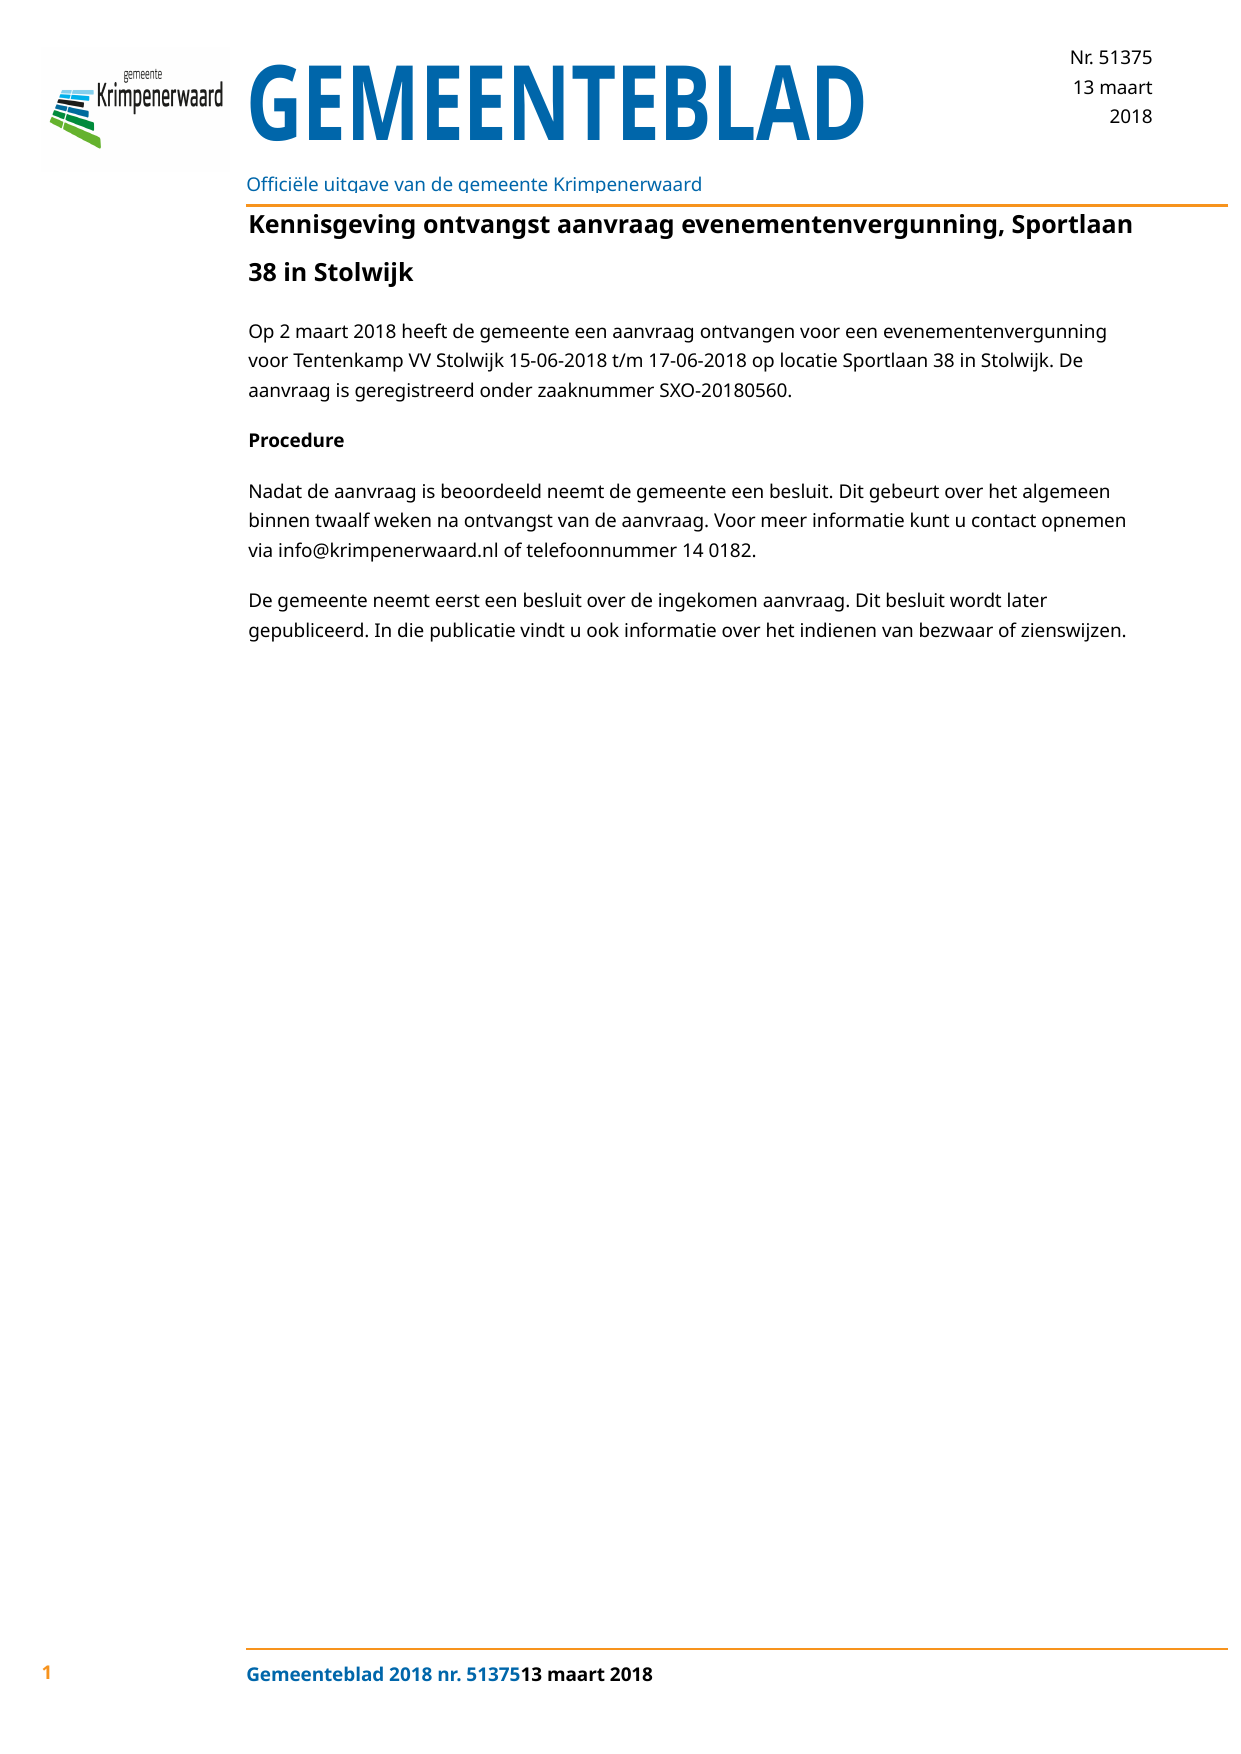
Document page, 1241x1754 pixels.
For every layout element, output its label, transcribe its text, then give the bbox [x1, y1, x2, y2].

text Op 2 maart 2018 heeft de gemeente een aanvraag ontvangen voor een evenementenvergunning voor Tentenkamp VV Stolwijk 15-06-2018 t/m 17-06-2018 op locatie Sportlaan 38 in Stolwijk. De aanvraag is geregistreerd onder zaaknummer SXO-20180560. [248, 318, 1152, 403]
text Kennisgeving ontvangst aanvraag evenementenvergunning, Sportlaan 38 in Stolwijk [248, 207, 1152, 288]
text Procedure [248, 427, 1152, 453]
text Nadat de aanvraag is beoordeeld neemt de gemeente een besluit. Dit gebeurt over het algemeen binnen twaalf weken na ontvangst van de aanvraag. Voor meer informatie kunt u contact opnemen via info@krimpenerwaard.nl of telefoonnummer 14 0182. [248, 478, 1152, 563]
picture [41, 47, 231, 172]
text De gemeente neemt eerst een besluit over de ingekomen aanvraag. Dit besluit wordt later gepubliceerd. In die publicatie vindt u ook informatie over het indienen van bezwaar of zienswijzen. [248, 587, 1152, 643]
